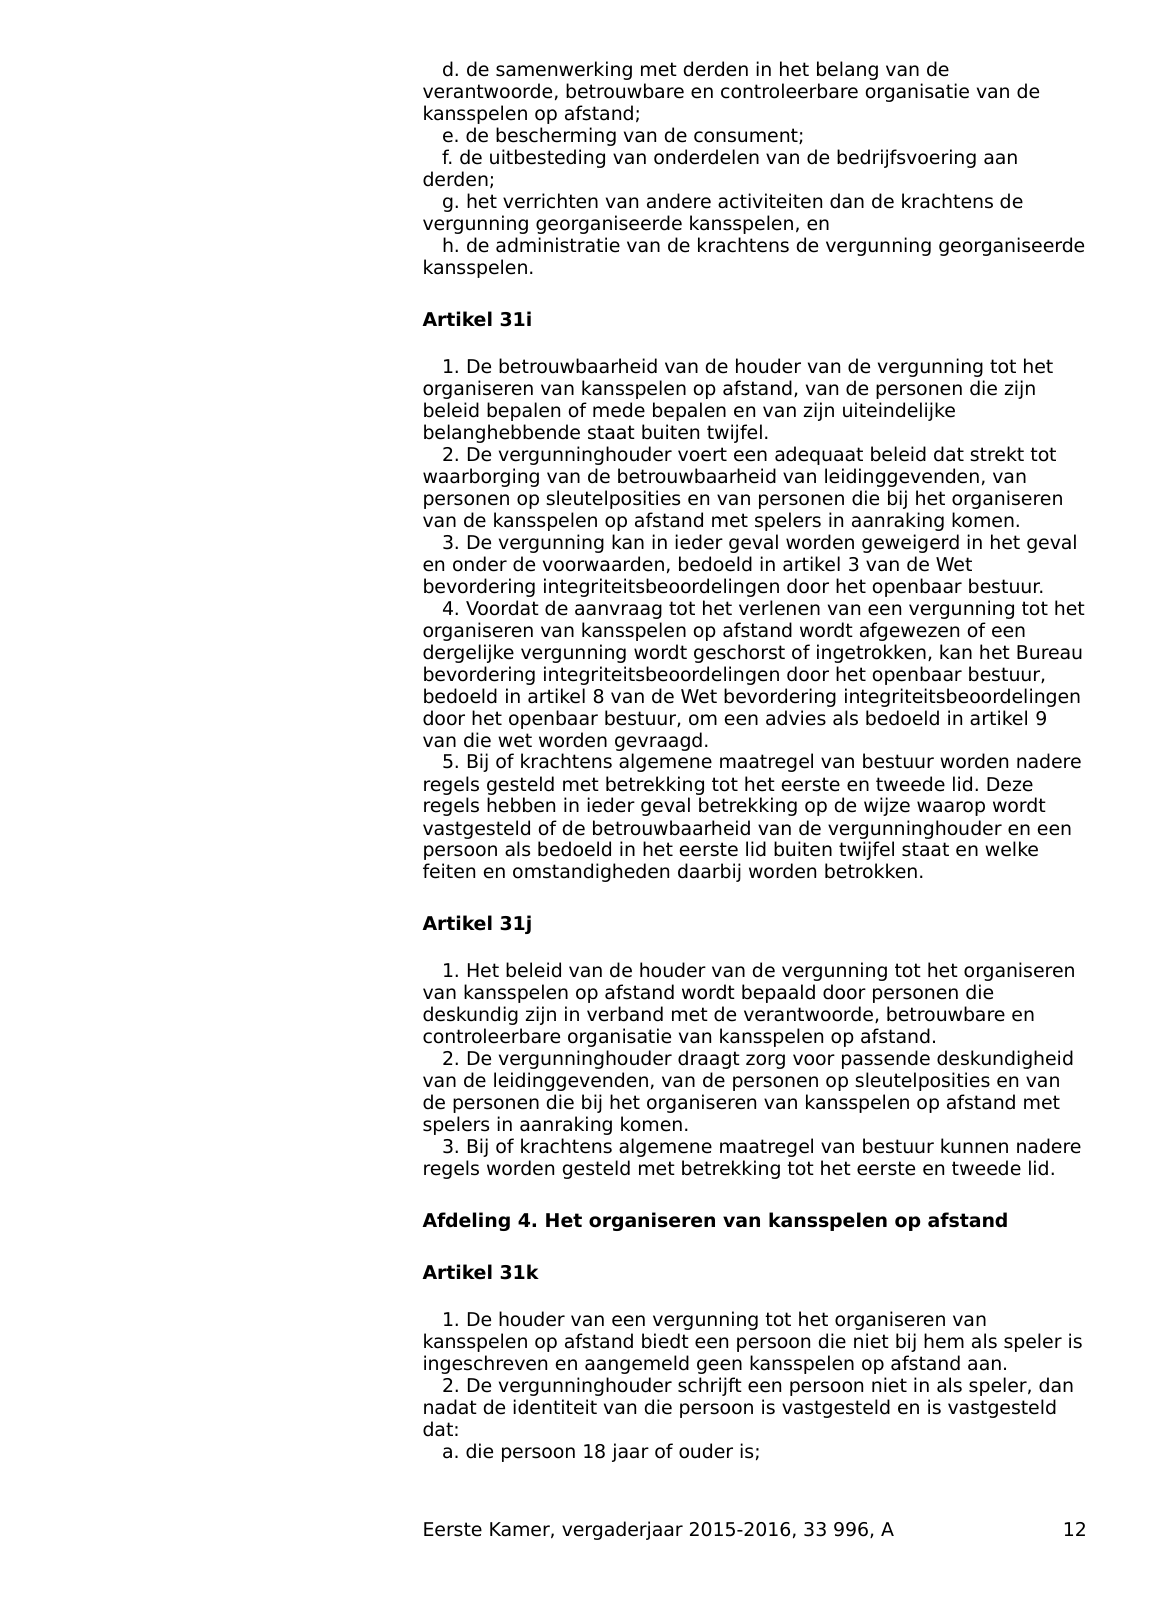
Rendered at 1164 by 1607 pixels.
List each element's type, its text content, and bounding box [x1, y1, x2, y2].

text 2. De vergunninghouder draagt zorg voor passende deskundigheid van de leidinggevenden, van de personen op sleutelposities en van de personen die bij het organiseren van kansspelen op afstand met spelers in aanraking komen. [422, 1048, 1087, 1136]
subtitle Afdeling 4. Het organiseren van kansspelen op afstand [422, 1210, 1087, 1232]
text 5. Bij of krachtens algemene maatregel van bestuur worden nadere regels gesteld met betrekking tot het eerste en tweede lid. Deze regels hebben in ieder geval betrekking op de wijze waarop wordt vastgesteld of de betrouwbaarheid van de vergunninghouder en een persoon als bedoeld in het eerste lid buiten twijfel staat en welke feiten en omstandigheden daarbij worden betrokken. [422, 751, 1087, 883]
text e. de bescherming van de consument; [422, 125, 1087, 147]
text 2. De vergunninghouder schrijft een persoon niet in als speler, dan nadat de identiteit van die persoon is vastgesteld en is vastgesteld dat: [422, 1375, 1087, 1441]
subtitle Artikel 31k [422, 1262, 1087, 1284]
text h. de administratie van de krachtens de vergunning georganiseerde kansspelen. [422, 235, 1087, 279]
text 4. Voordat de aanvraag tot het verlenen van een vergunning tot het organiseren van kansspelen op afstand wordt afgewezen of een dergelijke vergunning wordt geschorst of ingetrokken, kan het Bureau bevordering integriteitsbeoordelingen door het openbaar bestuur, bedoeld in artikel 8 van de Wet bevordering integriteitsbeoordelingen door het openbaar bestuur, om een advies als bedoeld in artikel 9 van die wet worden gevraagd. [422, 598, 1087, 751]
text 3. Bij of krachtens algemene maatregel van bestuur kunnen nadere regels worden gesteld met betrekking tot het eerste en tweede lid. [422, 1136, 1087, 1180]
text g. het verrichten van andere activiteiten dan de krachtens de vergunning georganiseerde kansspelen, en [422, 191, 1087, 235]
text d. de samenwerking met derden in het belang van de verantwoorde, betrouwbare en controleerbare organisatie van de kansspelen op afstand; [422, 59, 1087, 125]
text f. de uitbesteding van onderdelen van de bedrijfsvoering aan derden; [422, 147, 1087, 191]
text 1. De houder van een vergunning tot het organiseren van kansspelen op afstand biedt een persoon die niet bij hem als speler is ingeschreven en aangemeld geen kansspelen op afstand aan. [422, 1309, 1087, 1375]
text a. die persoon 18 jaar of ouder is; [422, 1441, 1087, 1463]
subtitle Artikel 31i [422, 309, 1087, 331]
subtitle Artikel 31j [422, 913, 1087, 935]
text 1. De betrouwbaarheid van de houder van de vergunning tot het organiseren van kansspelen op afstand, van de personen die zijn beleid bepalen of mede bepalen en van zijn uiteindelijke belanghebbende staat buiten twijfel. [422, 356, 1087, 444]
text 3. De vergunning kan in ieder geval worden geweigerd in het geval en onder de voorwaarden, bedoeld in artikel 3 van de Wet bevordering integriteitsbeoordelingen door het openbaar bestuur. [422, 532, 1087, 598]
text 2. De vergunninghouder voert een adequaat beleid dat strekt tot waarborging van de betrouwbaarheid van leidinggevenden, van personen op sleutelposities en van personen die bij het organiseren van de kansspelen op afstand met spelers in aanraking komen. [422, 444, 1087, 532]
text 1. Het beleid van de houder van de vergunning tot het organiseren van kansspelen op afstand wordt bepaald door personen die deskundig zijn in verband met de verantwoorde, betrouwbare en controleerbare organisatie van kansspelen op afstand. [422, 960, 1087, 1048]
